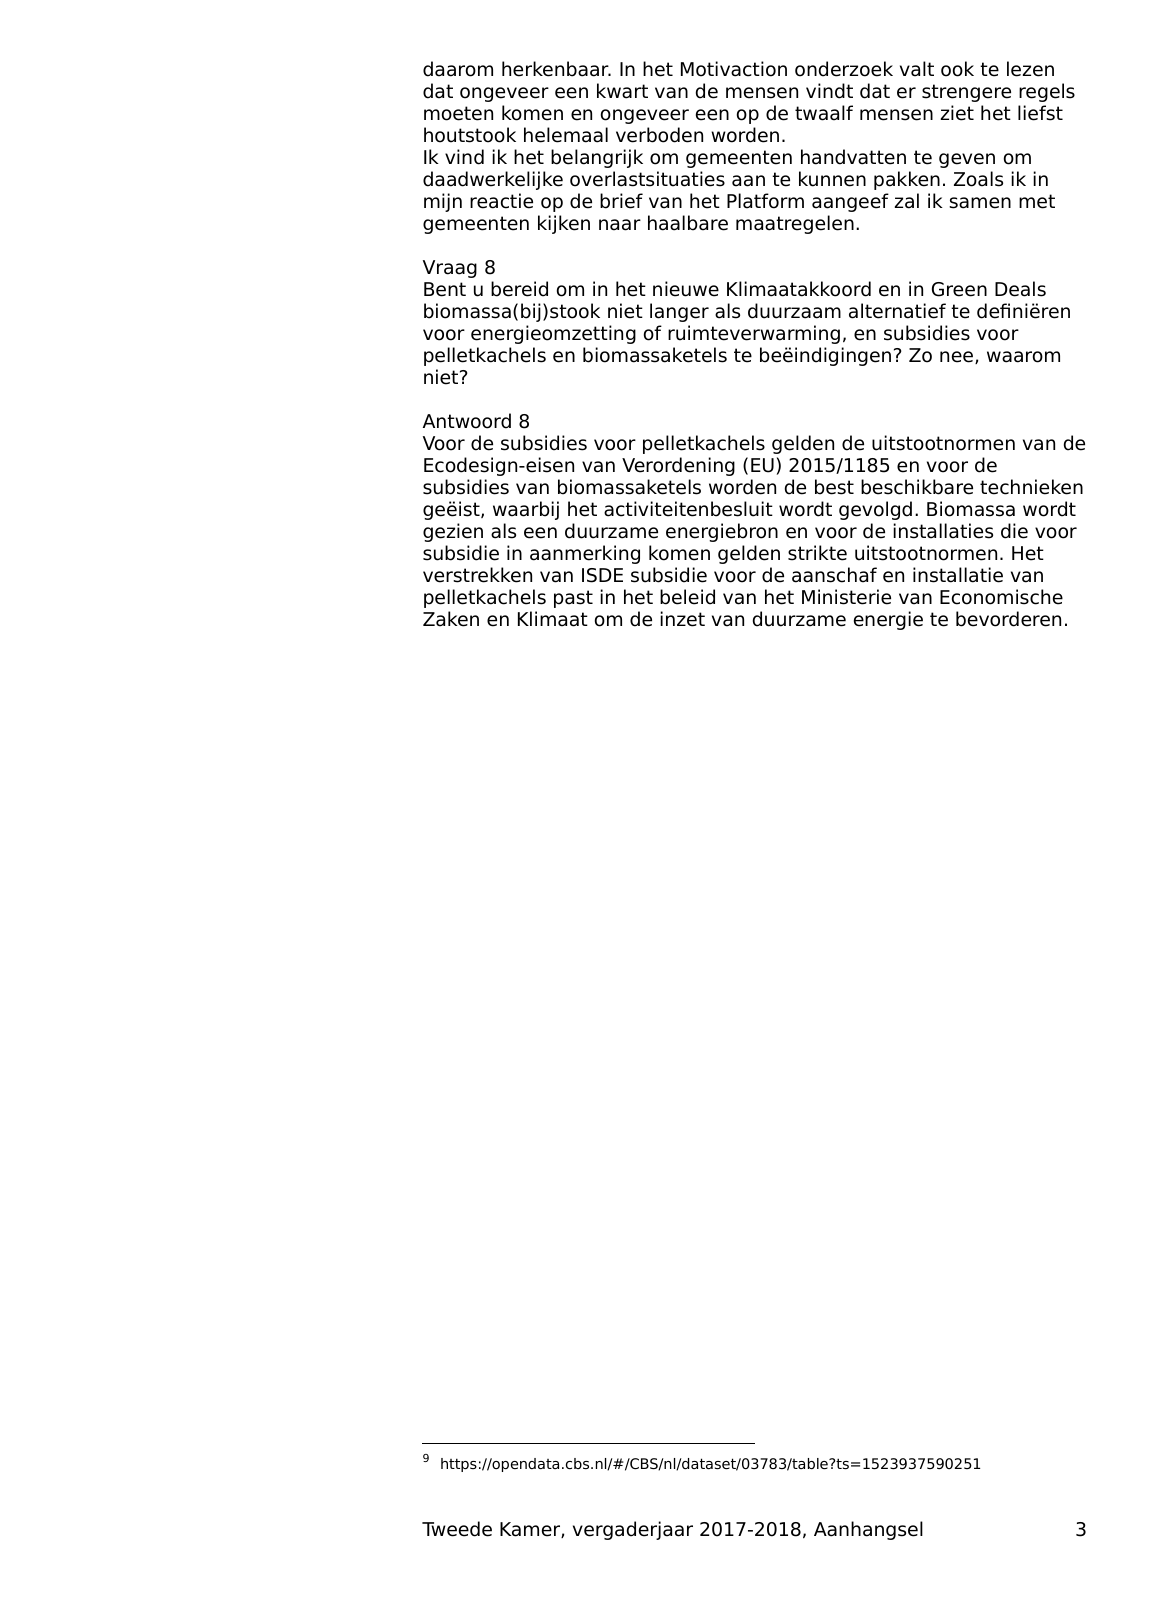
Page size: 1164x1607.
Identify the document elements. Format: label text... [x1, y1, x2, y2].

text Voor de subsidies voor pelletkachels gelden de uitstootnormen van de Ecodesign-eisen van Verordening (EU) 2015/1185 en voor de subsidies van biomassaketels worden de best beschikbare technieken geëist, waarbij het activiteitenbesluit wordt gevolgd. Biomassa wordt gezien als een duurzame energiebron en voor de installaties die voor subsidie in aanmerking komen gelden strikte uitstootnormen. Het verstrekken van ISDE subsidie voor de aanschaf en installatie van pelletkachels past in het beleid van het Ministerie van Economische Zaken en Klimaat om de inzet van duurzame energie te bevorderen. [422, 433, 1087, 631]
text daarom herkenbaar. In het Motivaction onderzoek valt ook te lezen dat ongeveer een kwart van de mensen vindt dat er strengere regels moeten komen en ongeveer een op de twaalf mensen ziet het liefst houtstook helemaal verboden worden. [422, 59, 1087, 147]
text Bent u bereid om in het nieuwe Klimaatakkoord en in Green Deals biomassa(bij)stook niet langer als duurzaam alternatief te definiëren voor energieomzetting of ruimteverwarming, en subsidies voor pelletkachels en biomassaketels te beëindigingen? Zo nee, waarom niet? [422, 279, 1087, 389]
text Vraag 8 [422, 257, 1087, 279]
text Ik vind ik het belangrijk om gemeenten handvatten te geven om daadwerkelijke overlastsituaties aan te kunnen pakken. Zoals ik in mijn reactie op de brief van het Platform aangeef zal ik samen met gemeenten kijken naar haalbare maatregelen. [422, 147, 1087, 235]
text https://opendata.cbs.nl/#/CBS/nl/dataset/03783/table?ts=1523937590251 [422, 1452, 1087, 1474]
text Antwoord 8 [422, 411, 1087, 433]
